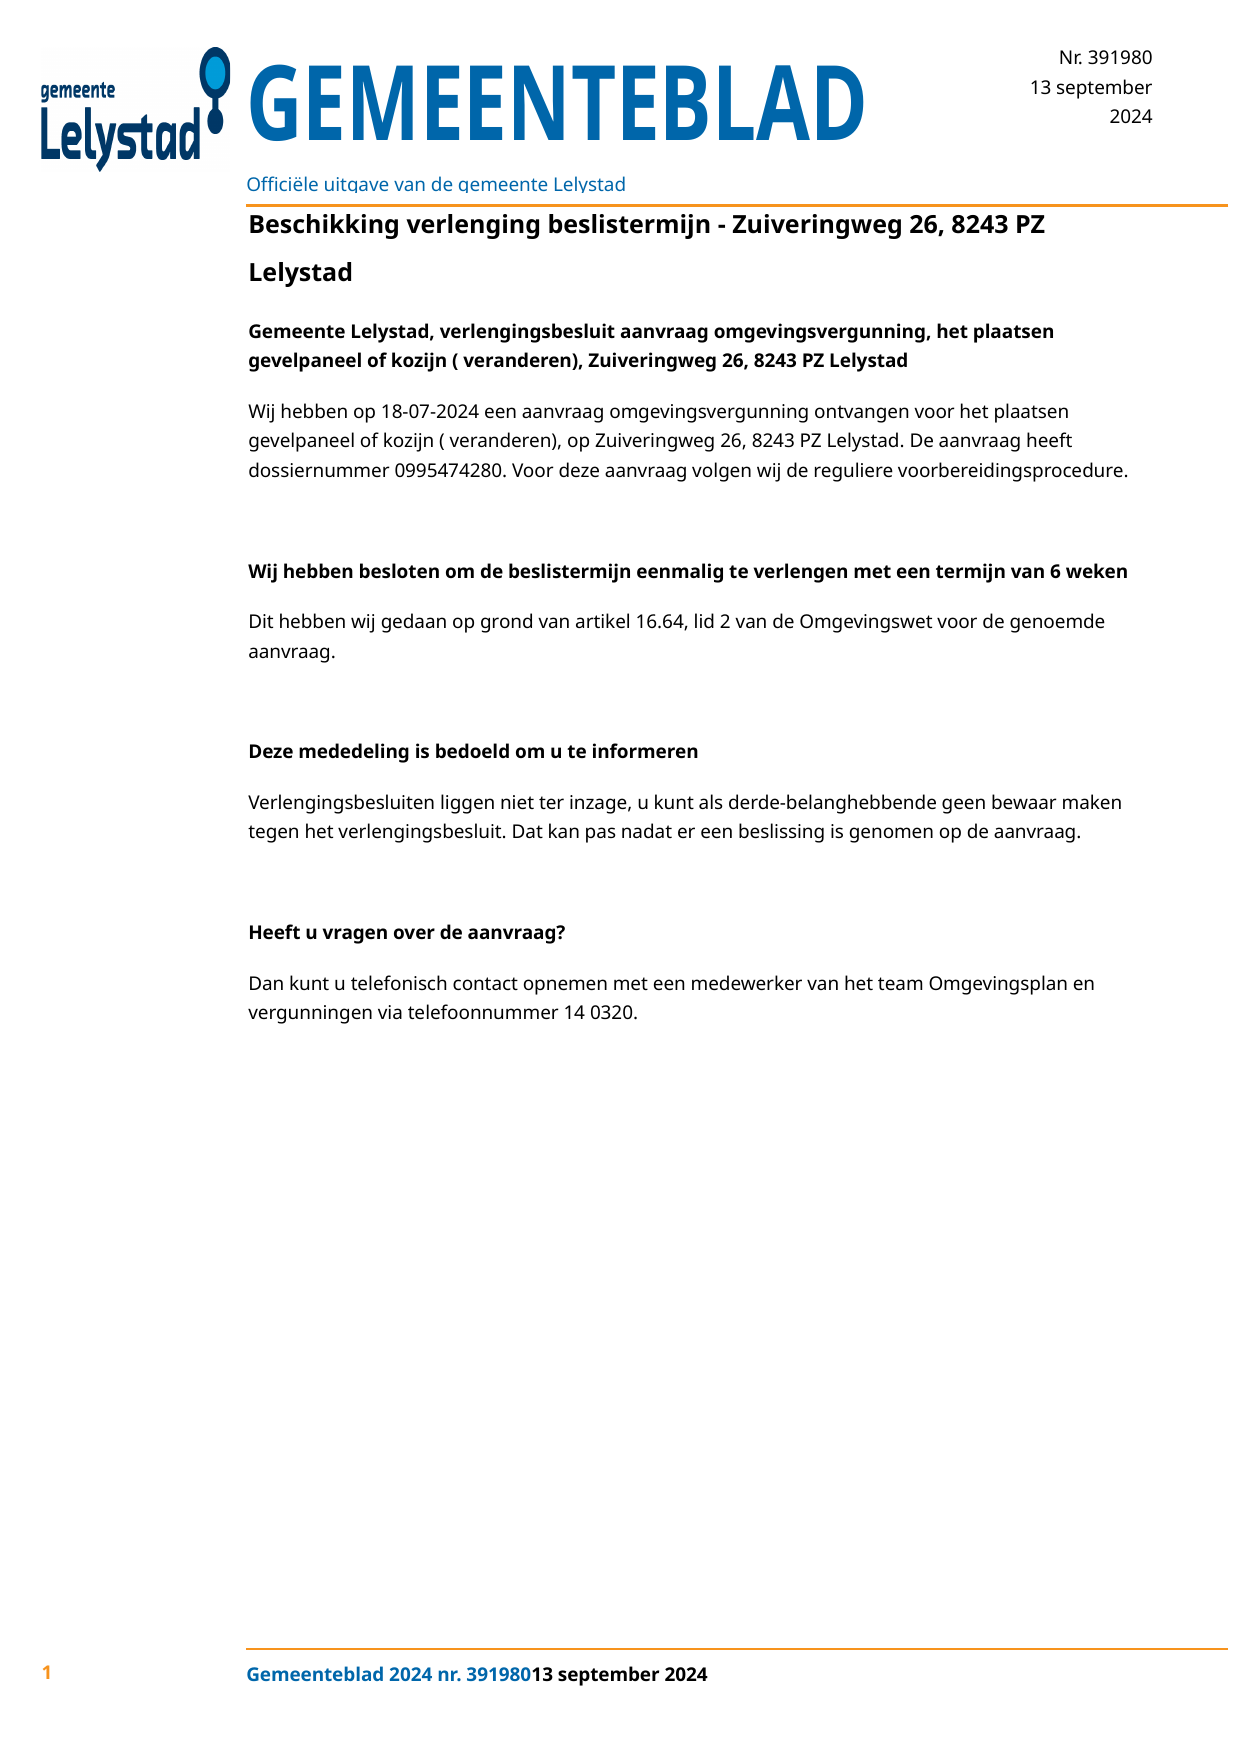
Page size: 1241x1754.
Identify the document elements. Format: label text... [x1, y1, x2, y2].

text Dit hebben wij gedaan op grond van artikel 16.64, lid 2 van de Omgevingswet voor de genoemde aanvraag. [248, 608, 1152, 664]
text Heeft u vragen over de aanvraag? [248, 919, 1152, 945]
text Gemeente Lelystad, verlengingsbesluit aanvraag omgevingsvergunning, het plaatsen gevelpaneel of kozijn ( veranderen), Zuiveringweg 26, 8243 PZ Lelystad [248, 318, 1152, 373]
text Verlengingsbesluiten liggen niet ter inzage, u kunt als derde-belanghebbende geen bewaar maken tegen het verlengingsbesluit. Dat kan pas nadat er een beslissing is genomen op de aanvraag. [248, 789, 1152, 844]
text Wij hebben besloten om de beslistermijn eenmalig te verlengen met een termijn van 6 weken [248, 558, 1152, 584]
text Dan kunt u telefonisch contact opnemen met een medewerker van het team Omgevingsplan en vergunningen via telefoonnummer 14 0320. [248, 970, 1152, 1025]
text Deze mededeling is bedoeld om u te informeren [248, 739, 1152, 764]
text Wij hebben op 18-07-2024 een aanvraag omgevingsvergunning ontvangen voor het plaatsen gevelpaneel of kozijn ( veranderen), op Zuiveringweg 26, 8243 PZ Lelystad. De aanvraag heeft dossiernummer 0995474280. Voor deze aanvraag volgen wij de reguliere voorbereidingsprocedure. [248, 398, 1152, 483]
text Beschikking verlenging beslistermijn - Zuiveringweg 26, 8243 PZ Lelystad [248, 207, 1152, 288]
picture [41, 47, 231, 172]
